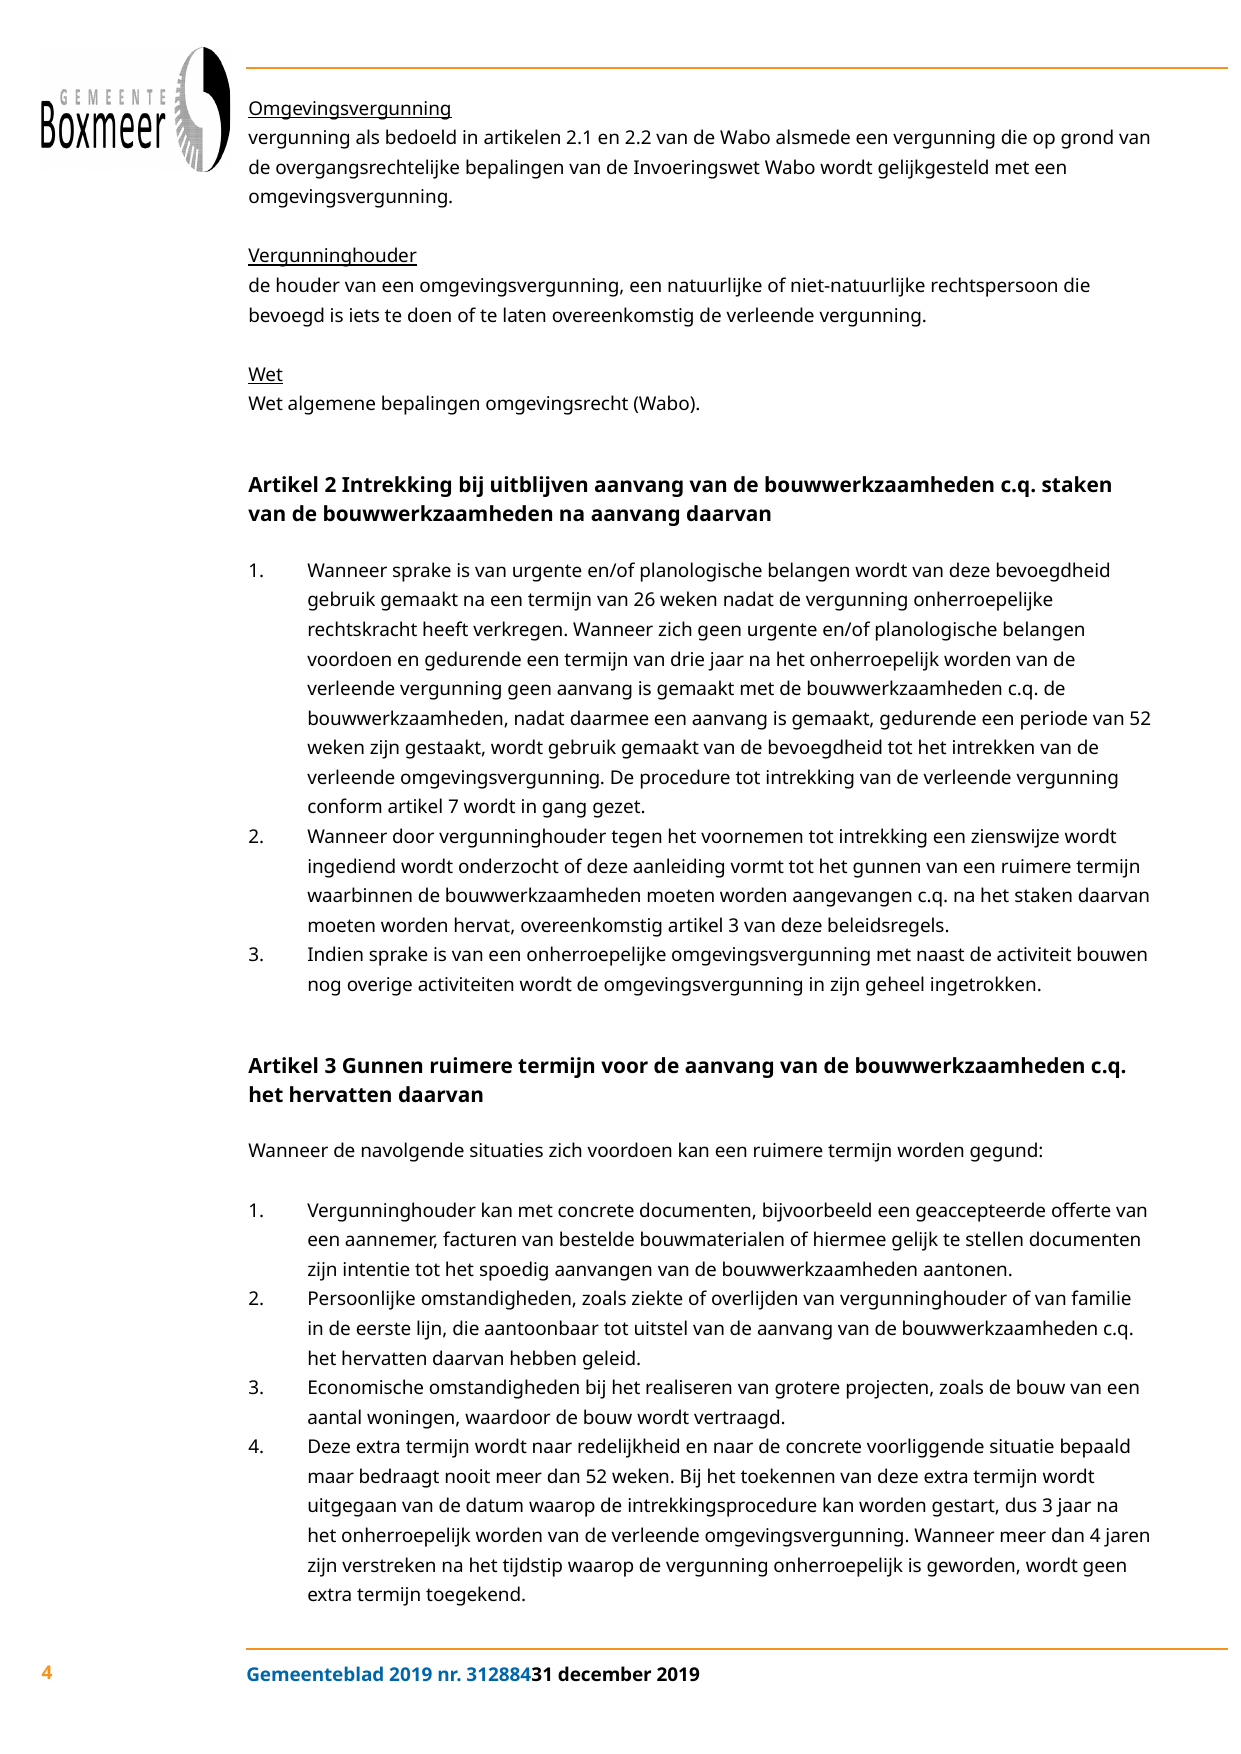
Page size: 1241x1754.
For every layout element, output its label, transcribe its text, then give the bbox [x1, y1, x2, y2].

text Wet [248, 361, 1152, 387]
list Indien sprake is van een onherroepelijke omgevingsvergunning met naast de activiteit bouwen nog overige activiteiten wordt de omgevingsvergunning in zijn geheel ingetrokken. [248, 942, 1152, 997]
text Wanneer de navolgende situaties zich voordoen kan een ruimere termijn worden gegund: [248, 1138, 1152, 1163]
list Vergunninghouder kan met concrete documenten, bijvoorbeeld een geaccepteerde offerte van een aannemer, facturen van bestelde bouwmaterialen of hiermee gelijk te stellen documenten zijn intentie tot het spoedig aanvangen van de bouwwerkzaamheden aantonen. [248, 1197, 1152, 1282]
list Wanneer door vergunninghouder tegen het voornemen tot intrekking een zienswijze wordt ingediend wordt onderzocht of deze aanleiding vormt tot het gunnen van een ruimere termijn waarbinnen de bouwwerkzaamheden moeten worden aangevangen c.q. na het staken daarvan moeten worden hervat, overeenkomstig artikel 3 van deze beleidsregels. [248, 823, 1152, 938]
text Artikel 3 Gunnen ruimere termijn voor de aanvang van de bouwwerkzaamheden c.q. het hervatten daarvan [248, 1051, 1152, 1108]
text de houder van een omgevingsvergunning, een natuurlijke of niet-natuurlijke rechtspersoon die bevoegd is iets te doen of te laten overeenkomstig de verleende vergunning. [248, 272, 1152, 328]
text vergunning als bedoeld in artikelen 2.1 en 2.2 van de Wabo alsmede een vergunning die op grond van de overgangsrechtelijke bepalingen van de Invoeringswet Wabo wordt gelijkgesteld met een omgevingsvergunning. [248, 124, 1152, 209]
list Economische omstandigheden bij het realiseren van grotere projecten, zoals de bouw van een aantal woningen, waardoor de bouw wordt vertraagd. [248, 1374, 1152, 1430]
picture [41, 47, 231, 172]
text Omgevingsvergunning [248, 95, 1152, 121]
list Wanneer sprake is van urgente en/of planologische belangen wordt van deze bevoegdheid gebruik gemaakt na een termijn van 26 weken nadat de vergunning onherroepelijke rechtskracht heeft verkregen. Wanneer zich geen urgente en/of planologische belangen voordoen en gedurende een termijn van drie jaar na het onherroepelijk worden van de verleende vergunning geen aanvang is gemaakt met de bouwwerkzaamheden c.q. de bouwwerkzaamheden, nadat daarmee een aanvang is gemaakt, gedurende een periode van 52 weken zijn gestaakt, wordt gebruik gemaakt van de bevoegdheid tot het intrekken van de verleende omgevingsvergunning. De procedure tot intrekking van de verleende vergunning conform artikel 7 wordt in gang gezet. [248, 557, 1152, 819]
list Persoonlijke omstandigheden, zoals ziekte of overlijden van vergunninghouder of van familie in de eerste lijn, die aantoonbaar tot uitstel van de aanvang van de bouwwerkzaamheden c.q. het hervatten daarvan hebben geleid. [248, 1286, 1152, 1371]
list Deze extra termijn wordt naar redelijkheid en naar de concrete voorliggende situatie bepaald maar bedraagt nooit meer dan 52 weken. Bij het toekennen van deze extra termijn wordt uitgegaan van de datum waarop de intrekkingsprocedure kan worden gestart, dus 3 jaar na het onherroepelijk worden van de verleende omgevingsvergunning. Wanneer meer dan 4 jaren zijn verstreken na het tijdstip waarop de vergunning onherroepelijk is geworden, wordt geen extra termijn toegekend. [248, 1433, 1152, 1607]
text Artikel 2 Intrekking bij uitblijven aanvang van de bouwwerkzaamheden c.q. staken van de bouwwerkzaamheden na aanvang daarvan [248, 471, 1152, 527]
text Vergunninghouder [248, 243, 1152, 268]
text Wet algemene bepalingen omgevingsrecht (Wabo). [248, 391, 1152, 416]
